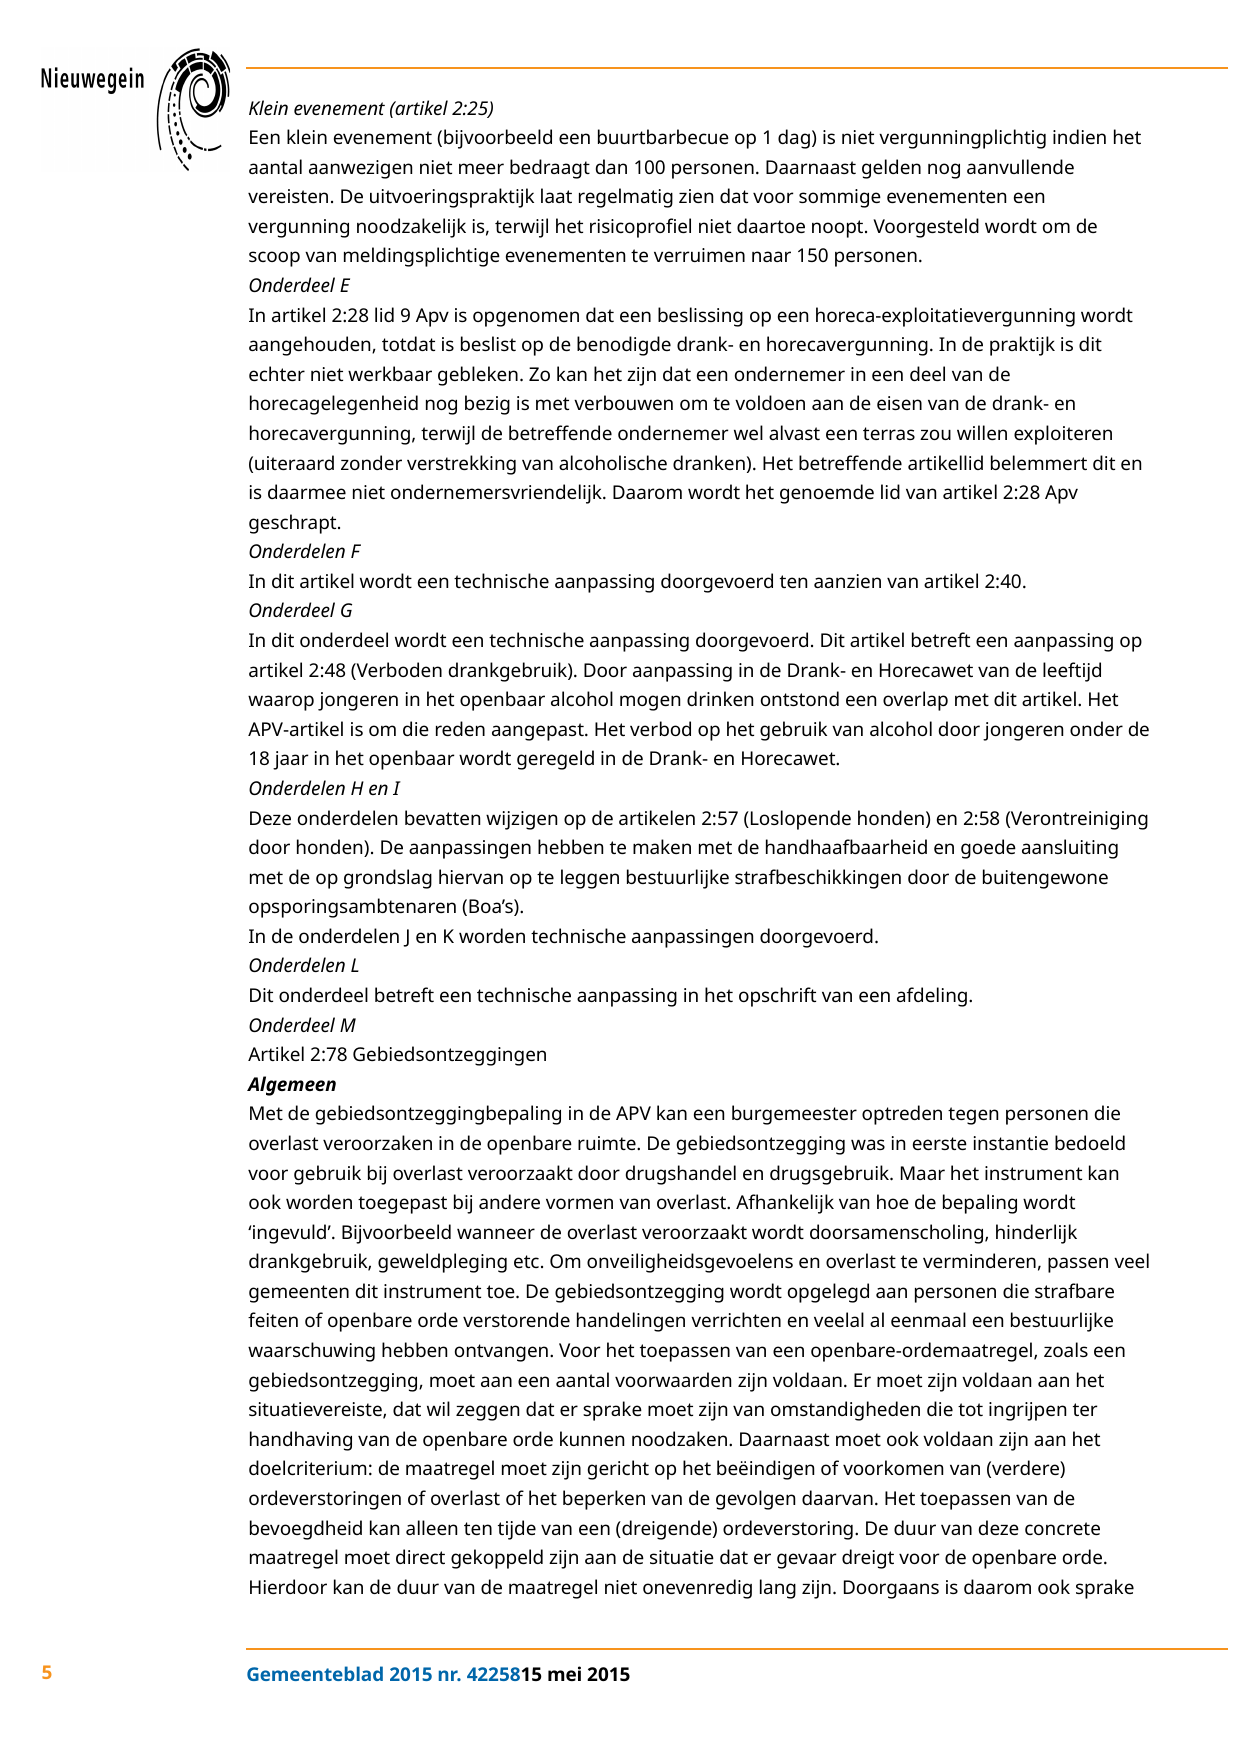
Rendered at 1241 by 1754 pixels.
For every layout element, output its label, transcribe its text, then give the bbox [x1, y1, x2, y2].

text Dit onderdeel betreft een technische aanpassing in het opschrift van een afdeling. [248, 982, 1152, 1008]
text Onderdelen L [248, 953, 1152, 978]
text Onderdelen H en I [248, 775, 1152, 801]
text Algemeen [248, 1071, 1152, 1097]
text Klein evenement (artikel 2:25) [248, 95, 1152, 121]
text In artikel 2:28 lid 9 Apv is opgenomen dat een beslissing op een horeca-exploitatievergunning wordt aangehouden, totdat is beslist op de benodigde drank- en horecavergunning. In de praktijk is dit echter niet werkbaar gebleken. Zo kan het zijn dat een ondernemer in een deel van de horecagelegenheid nog bezig is met verbouwen om te voldoen aan de eisen van de drank- en horecavergunning, terwijl de betreffende ondernemer wel alvast een terras zou willen exploiteren (uiteraard zonder verstrekking van alcoholische dranken). Het betreffende artikellid belemmert dit en is daarmee niet ondernemersvriendelijk. Daarom wordt het genoemde lid van artikel 2:28 Apv geschrapt. [248, 302, 1152, 535]
text In dit artikel wordt een technische aanpassing doorgevoerd ten aanzien van artikel 2:40. [248, 568, 1152, 594]
text In de onderdelen J en K worden technische aanpassingen doorgevoerd. [248, 923, 1152, 949]
picture [41, 47, 231, 172]
text Onderdeel E [248, 272, 1152, 298]
text Met de gebiedsontzeggingbepaling in de APV kan een burgemeester optreden tegen personen die overlast veroorzaken in de openbare ruimte. De gebiedsontzegging was in eerste instantie bedoeld voor gebruik bij overlast veroorzaakt door drugshandel en drugsgebruik. Maar het instrument kan ook worden toegepast bij andere vormen van overlast. Afhankelijk van hoe de bepaling wordt ‘ingevuld’. Bijvoorbeeld wanneer de overlast veroorzaakt wordt doorsamenscholing, hinderlijk drankgebruik, geweldpleging etc. Om onveiligheidsgevoelens en overlast te verminderen, passen veel gemeenten dit instrument toe. De gebiedsontzegging wordt opgelegd aan personen die strafbare feiten of openbare orde verstorende handelingen verrichten en veelal al eenmaal een bestuurlijke waarschuwing hebben ontvangen. Voor het toepassen van een openbare-ordemaatregel, zoals een gebiedsontzegging, moet aan een aantal voorwaarden zijn voldaan. Er moet zijn voldaan aan het situatievereiste, dat wil zeggen dat er sprake moet zijn van omstandigheden die tot ingrijpen ter handhaving van de openbare orde kunnen noodzaken. Daarnaast moet ook voldaan zijn aan het doelcriterium: de maatregel moet zijn gericht op het beëindigen of voorkomen van (verdere) ordeverstoringen of overlast of het beperken van de gevolgen daarvan. Het toepassen van de bevoegdheid kan alleen ten tijde van een (dreigende) ordeverstoring. De duur van deze concrete maatregel moet direct gekoppeld zijn aan de situatie dat er gevaar dreigt voor de openbare orde. Hierdoor kan de duur van de maatregel niet onevenredig lang zijn. Doorgaans is daarom ook sprake [248, 1101, 1152, 1600]
text Onderdelen F [248, 538, 1152, 564]
text Artikel 2:78 Gebiedsontzeggingen [248, 1041, 1152, 1067]
text Deze onderdelen bevatten wijzigen op de artikelen 2:57 (Loslopende honden) en 2:58 (Verontreiniging door honden). De aanpassingen hebben te maken met de handhaafbaarheid en goede aansluiting met de op grondslag hiervan op te leggen bestuurlijke strafbeschikkingen door de buitengewone opsporingsambtenaren (Boa’s). [248, 805, 1152, 919]
text In dit onderdeel wordt een technische aanpassing doorgevoerd. Dit artikel betreft een aanpassing op artikel 2:48 (Verboden drankgebruik). Door aanpassing in de Drank- en Horecawet van de leeftijd waarop jongeren in het openbaar alcohol mogen drinken ontstond een overlap met dit artikel. Het APV-artikel is om die reden aangepast. Het verbod op het gebruik van alcohol door jongeren onder de 18 jaar in het openbaar wordt geregeld in de Drank- en Horecawet. [248, 627, 1152, 771]
text Een klein evenement (bijvoorbeeld een buurtbarbecue op 1 dag) is niet vergunningplichtig indien het aantal aanwezigen niet meer bedraagt dan 100 personen. Daarnaast gelden nog aanvullende vereisten. De uitvoeringspraktijk laat regelmatig zien dat voor sommige evenementen een vergunning noodzakelijk is, terwijl het risicoprofiel niet daartoe noopt. Voorgesteld wordt om de scoop van meldingsplichtige evenementen te verruimen naar 150 personen. [248, 124, 1152, 268]
text Onderdeel M [248, 1012, 1152, 1038]
text Onderdeel G [248, 598, 1152, 623]
